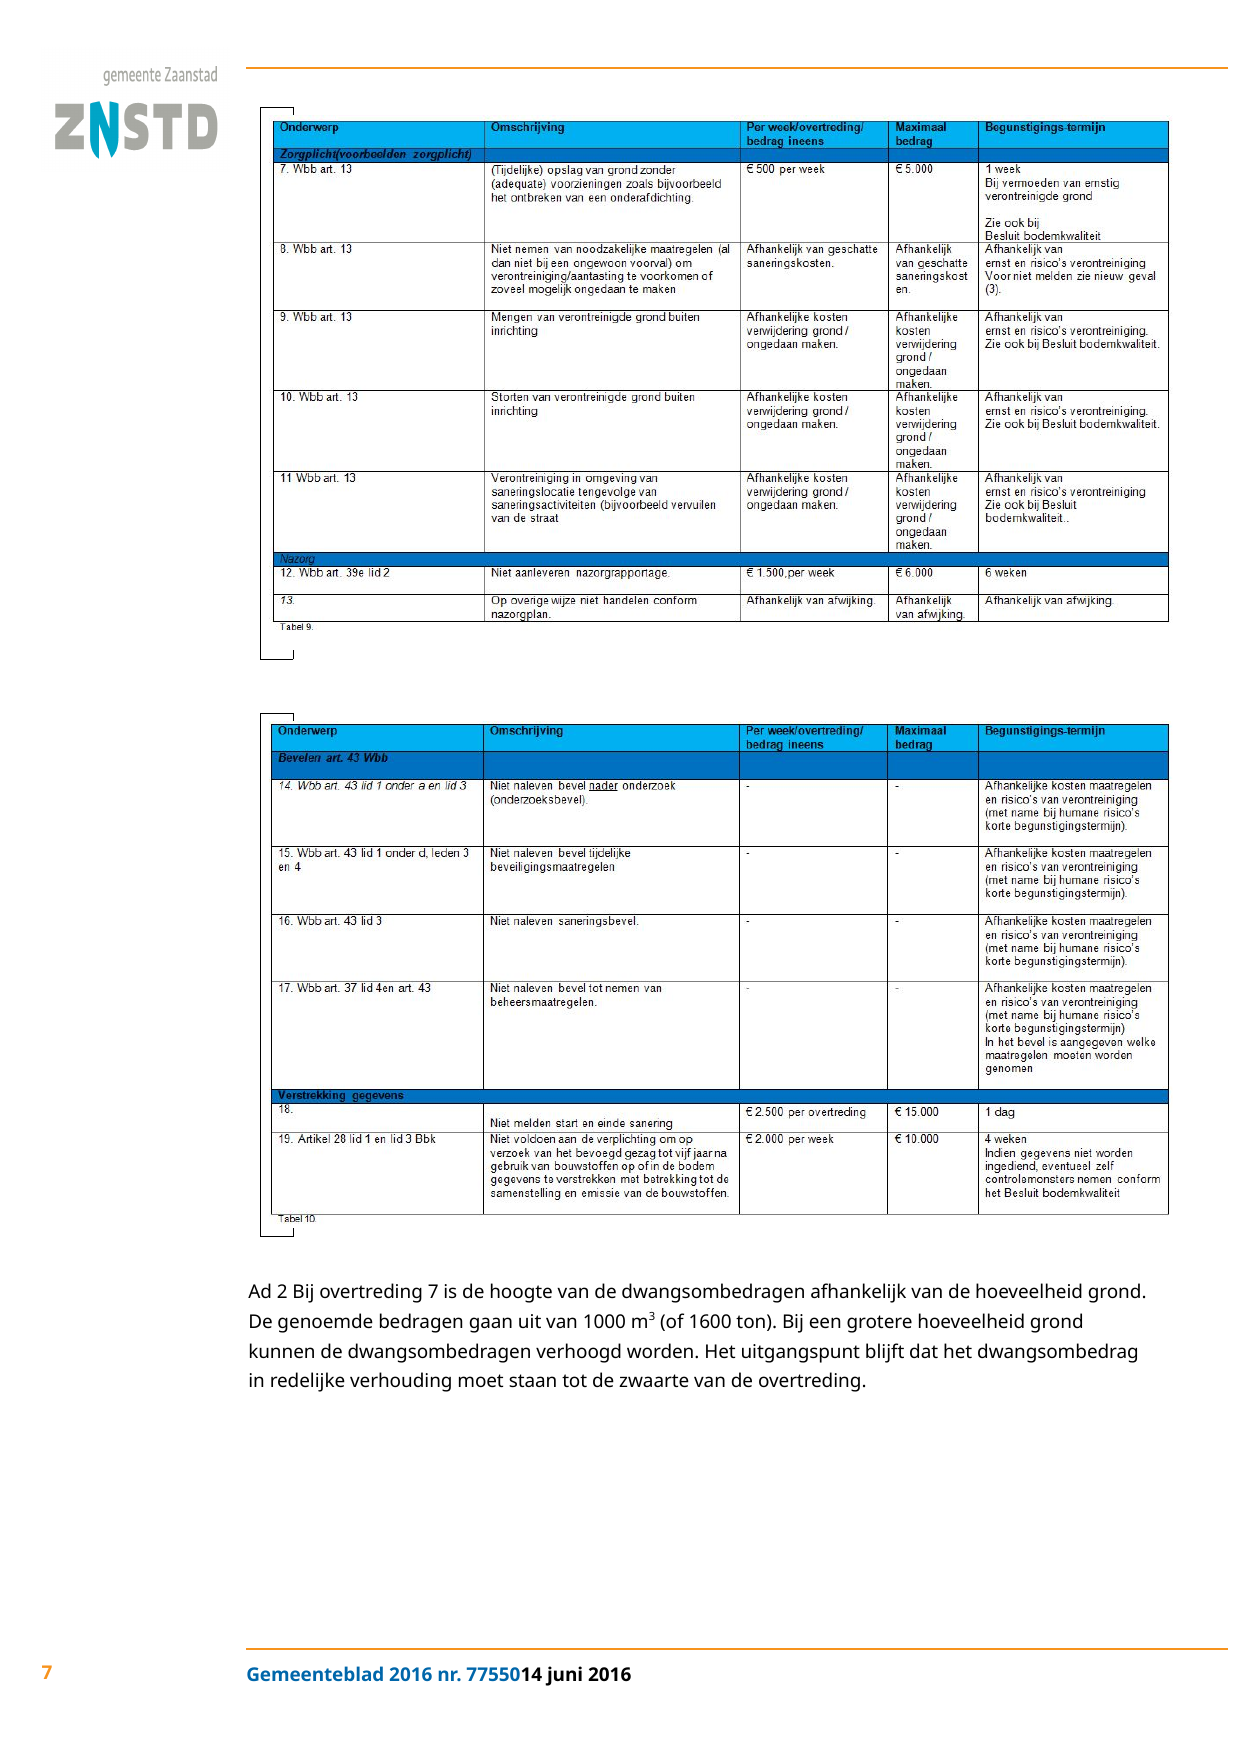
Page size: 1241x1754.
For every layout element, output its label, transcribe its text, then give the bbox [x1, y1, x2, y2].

picture [268, 115, 1173, 650]
picture [268, 721, 1173, 1228]
picture [41, 47, 231, 172]
text Ad 2 Bij overtreding 7 is de hoogte van de dwangsombedragen afhankelijk van de hoeveelheid grond. De genoemde bedragen gaan uit van 1000 m3 (of 1600 ton). Bij een grotere hoeveelheid grond kunnen de dwangsombedragen verhoogd worden. Het uitgangspunt blijft dat het dwangsombedrag in redelijke verhouding moet staan tot de zwaarte van de overtreding. [248, 1279, 1152, 1393]
